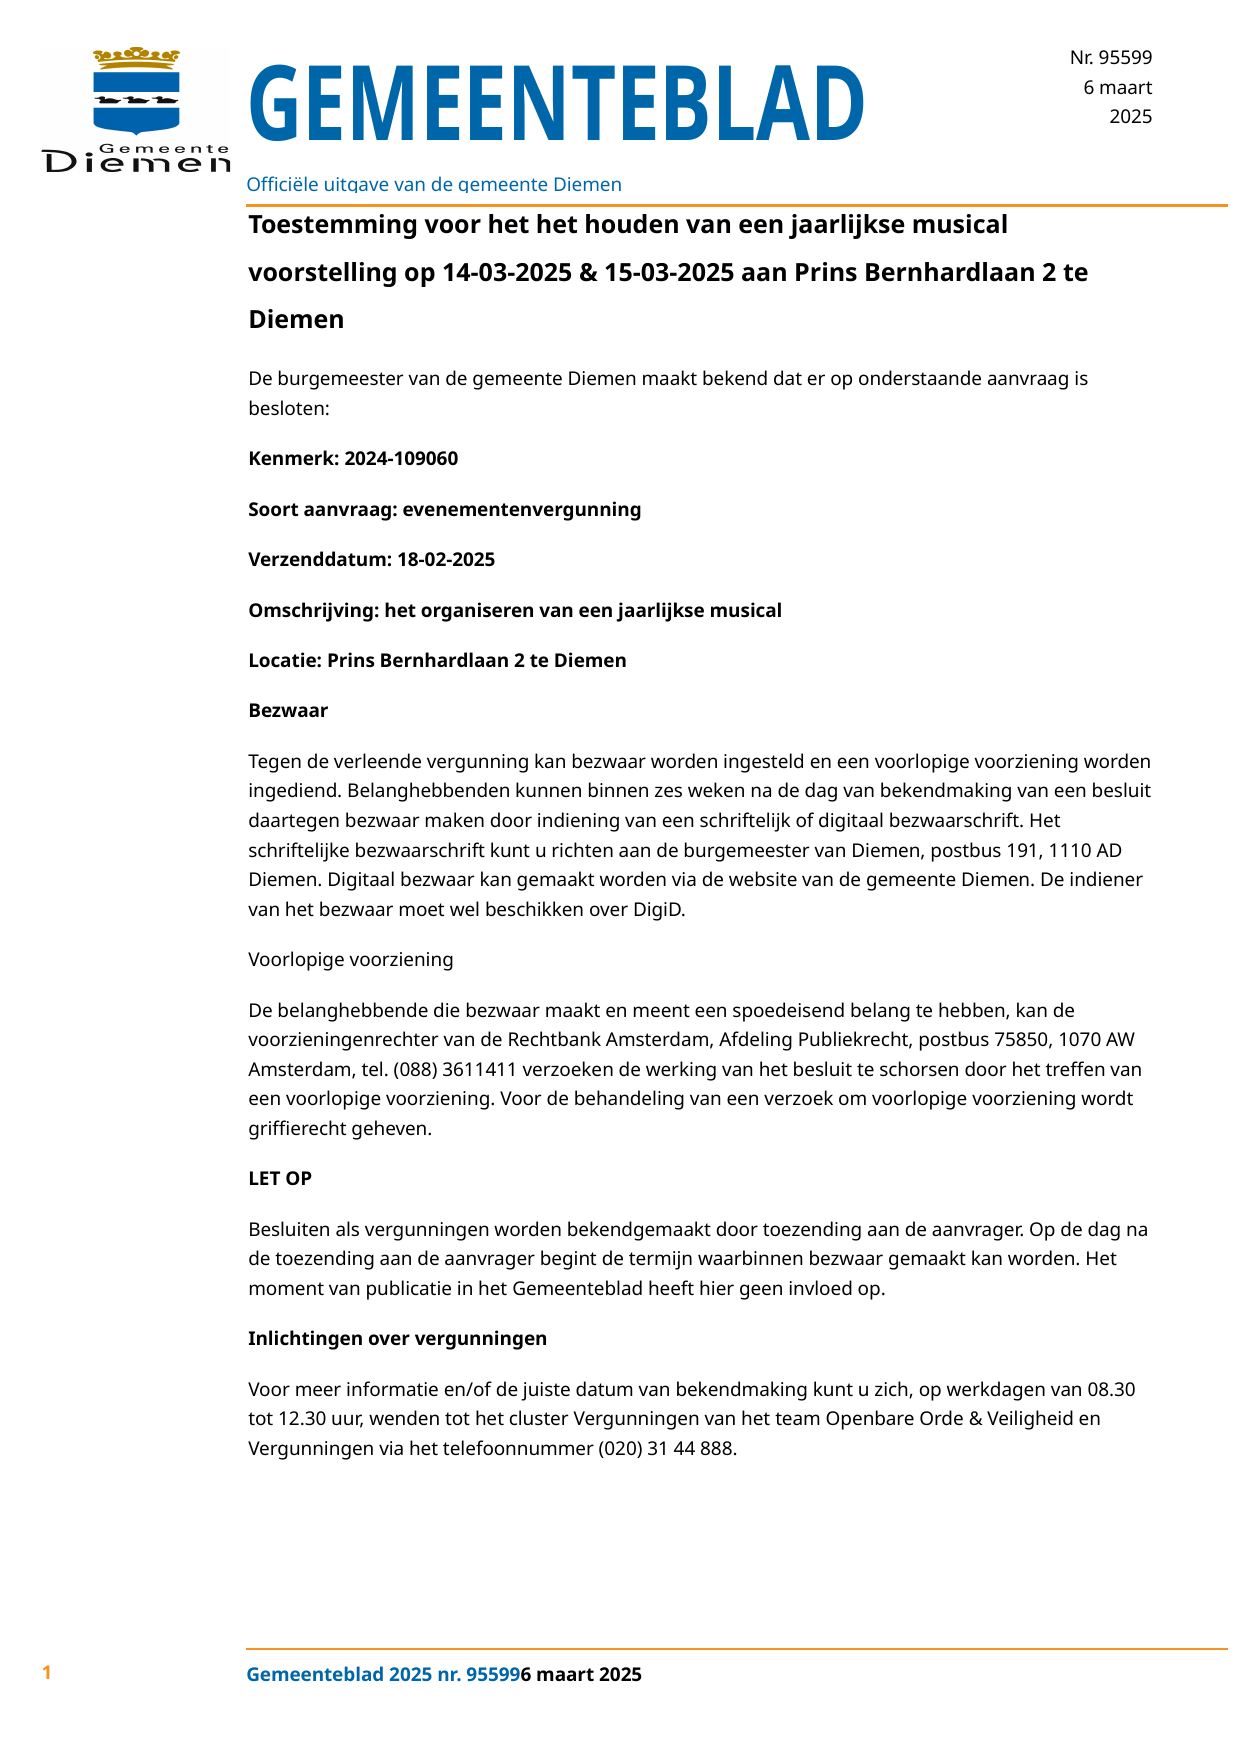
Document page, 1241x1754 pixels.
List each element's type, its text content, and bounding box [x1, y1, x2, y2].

picture [41, 47, 231, 172]
text LET OP [248, 1166, 1152, 1191]
text Bezwaar [248, 698, 1152, 723]
text Locatie: Prins Bernhardlaan 2 te Diemen [248, 647, 1152, 673]
text De burgemeester van de gemeente Diemen maakt bekend dat er op onderstaande aanvraag is besloten: [248, 366, 1152, 421]
text Voorlopige voorziening [248, 946, 1152, 972]
text Soort aanvraag: evenementenvergunning [248, 496, 1152, 522]
text Besluiten als vergunningen worden bekendgemaakt door toezending aan de aanvrager. Op de dag na de toezending aan de aanvrager begint de termijn waarbinnen bezwaar gemaakt kan worden. Het moment van publicatie in het Gemeenteblad heeft hier geen invloed op. [248, 1216, 1152, 1301]
text Kenmerk: 2024-109060 [248, 446, 1152, 471]
text Tegen de verleende vergunning kan bezwaar worden ingesteld en een voorlopige voorziening worden ingediend. Belanghebbenden kunnen binnen zes weken na de dag van bekendmaking van een besluit daartegen bezwaar maken door indiening van een schriftelijk of digitaal bezwaarschrift. Het schriftelijke bezwaarschrift kunt u richten aan de burgemeester van Diemen, postbus 191, 1110 AD Diemen. Digitaal bezwaar kan gemaakt worden via de website van de gemeente Diemen. De indiener van het bezwaar moet wel beschikken over DigiD. [248, 748, 1152, 922]
text Omschrijving: het organiseren van een jaarlijkse musical [248, 597, 1152, 622]
text Inlichtingen over vergunningen [248, 1326, 1152, 1351]
text Verzenddatum: 18-02-2025 [248, 546, 1152, 572]
text Toestemming voor het het houden van een jaarlijkse musical voorstelling op 14-03-2025 & 15-03-2025 aan Prins Bernhardlaan 2 te Diemen [248, 207, 1152, 336]
text De belanghebbende die bezwaar maakt en meent een spoedeisend belang te hebben, kan de voorzieningenrechter van de Rechtbank Amsterdam, Afdeling Publiekrecht, postbus 75850, 1070 AW Amsterdam, tel. (088) 3611411 verzoeken de werking van het besluit te schorsen door het treffen van een voorlopige voorziening. Voor de behandeling van een verzoek om voorlopige voorziening wordt griffierecht geheven. [248, 997, 1152, 1141]
text Voor meer informatie en/of de juiste datum van bekendmaking kunt u zich, op werkdagen van 08.30 tot 12.30 uur, wenden tot het cluster Vergunningen van het team Openbare Orde & Veiligheid en Vergunningen via het telefoonnummer (020) 31 44 888. [248, 1376, 1152, 1461]
